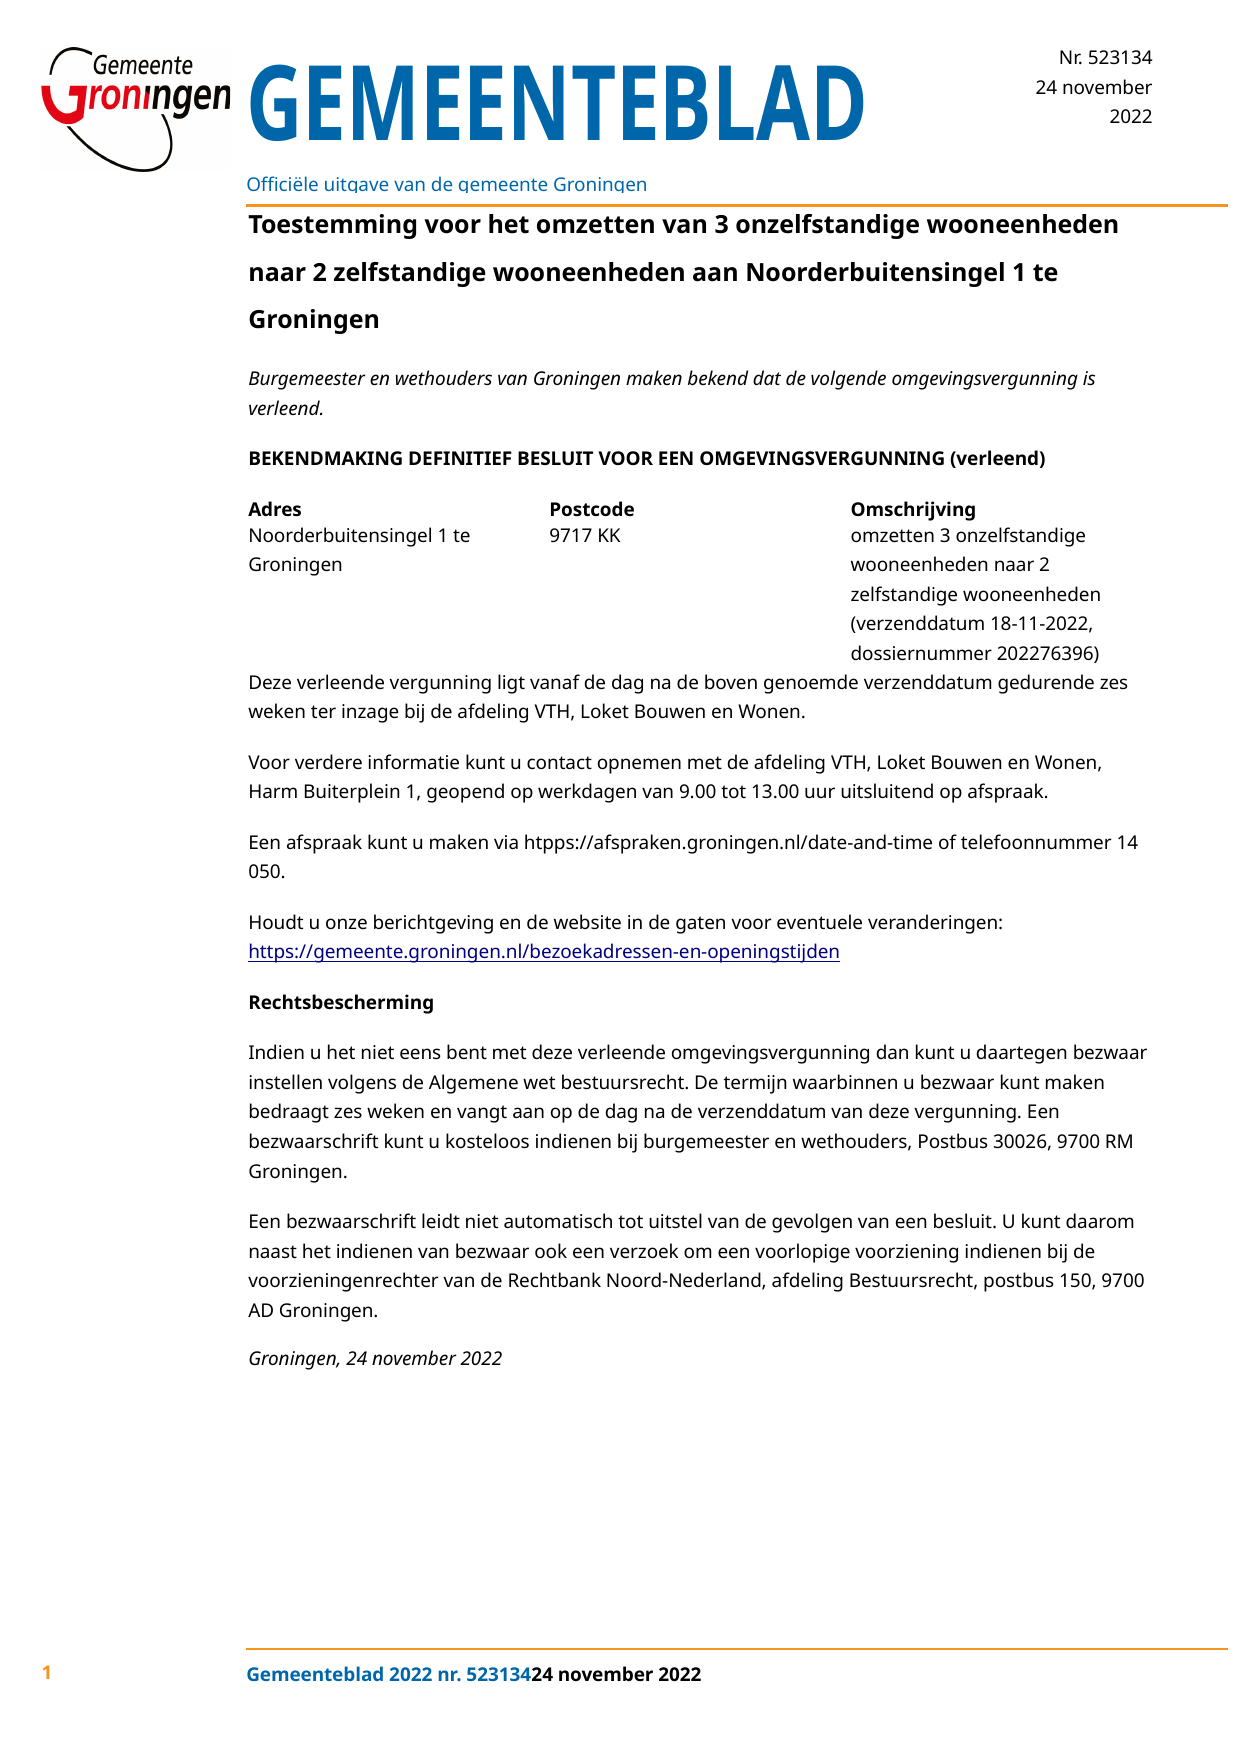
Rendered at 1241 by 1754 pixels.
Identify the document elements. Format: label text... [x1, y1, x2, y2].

table_cell Noorderbuitensingel 1 te Groningen [248, 522, 549, 666]
text BEKENDMAKING DEFINITIEF BESLUIT VOOR EEN OMGEVINGSVERGUNNING (verleend) [248, 446, 1152, 471]
picture [41, 47, 231, 172]
text Burgemeester en wethouders van Groningen maken bekend dat de volgende omgevingsvergunning is verleend. [248, 366, 1152, 421]
text Houdt u onze berichtgeving en de website in de gaten voor eventuele veranderingen: https://gemeente.groningen.nl/bezoekadressen-en-openingstijden [248, 909, 1152, 964]
text Een bezwaarschrift leidt niet automatisch tot uitstel van de gevolgen van een besluit. U kunt daarom naast het indienen van bezwaar ook een verzoek om een voorlopige voorziening indienen bij de voorzieningenrechter van de Rechtbank Noord-Nederland, afdeling Bestuursrecht, postbus 150, 9700 AD Groningen. [248, 1208, 1152, 1323]
text Voor verdere informatie kunt u contact opnemen met de afdeling VTH, Loket Bouwen en Wonen, Harm Buiterplein 1, geopend op werkdagen van 9.00 tot 13.00 uur uitsluitend op afspraak. [248, 749, 1152, 804]
table_cell omzetten 3 onzelfstandige wooneenheden naar 2 zelfstandige wooneenheden (verzenddatum 18-11-2022, dossiernummer 202276396) [850, 522, 1152, 666]
text Rechtsbescherming [248, 989, 1152, 1015]
text Groningen, 24 november 2022 [248, 1345, 1152, 1371]
table_header Adres [248, 496, 549, 522]
text Deze verleende vergunning ligt vanaf de dag na de boven genoemde verzenddatum gedurende zes weken ter inzage bij de afdeling VTH, Loket Bouwen en Wonen. [248, 669, 1152, 724]
table_header Omschrijving [850, 496, 1152, 522]
text Toestemming voor het omzetten van 3 onzelfstandige wooneenheden naar 2 zelfstandige wooneenheden aan Noorderbuitensingel 1 te Groningen [248, 207, 1152, 336]
text Indien u het niet eens bent met deze verleende omgevingsvergunning dan kunt u daartegen bezwaar instellen volgens de Algemene wet bestuursrecht. De termijn waarbinnen u bezwaar kunt maken bedraagt zes weken en vangt aan op de dag na de verzenddatum van deze vergunning. Een bezwaarschrift kunt u kosteloos indienen bij burgemeester en wethouders, Postbus 30026, 9700 RM Groningen. [248, 1039, 1152, 1183]
table_cell 9717 KK [549, 522, 850, 666]
text Een afspraak kunt u maken via htpps://afspraken.groningen.nl/date-and-time of telefoonnummer 14 050. [248, 829, 1152, 884]
table_header Postcode [549, 496, 850, 522]
